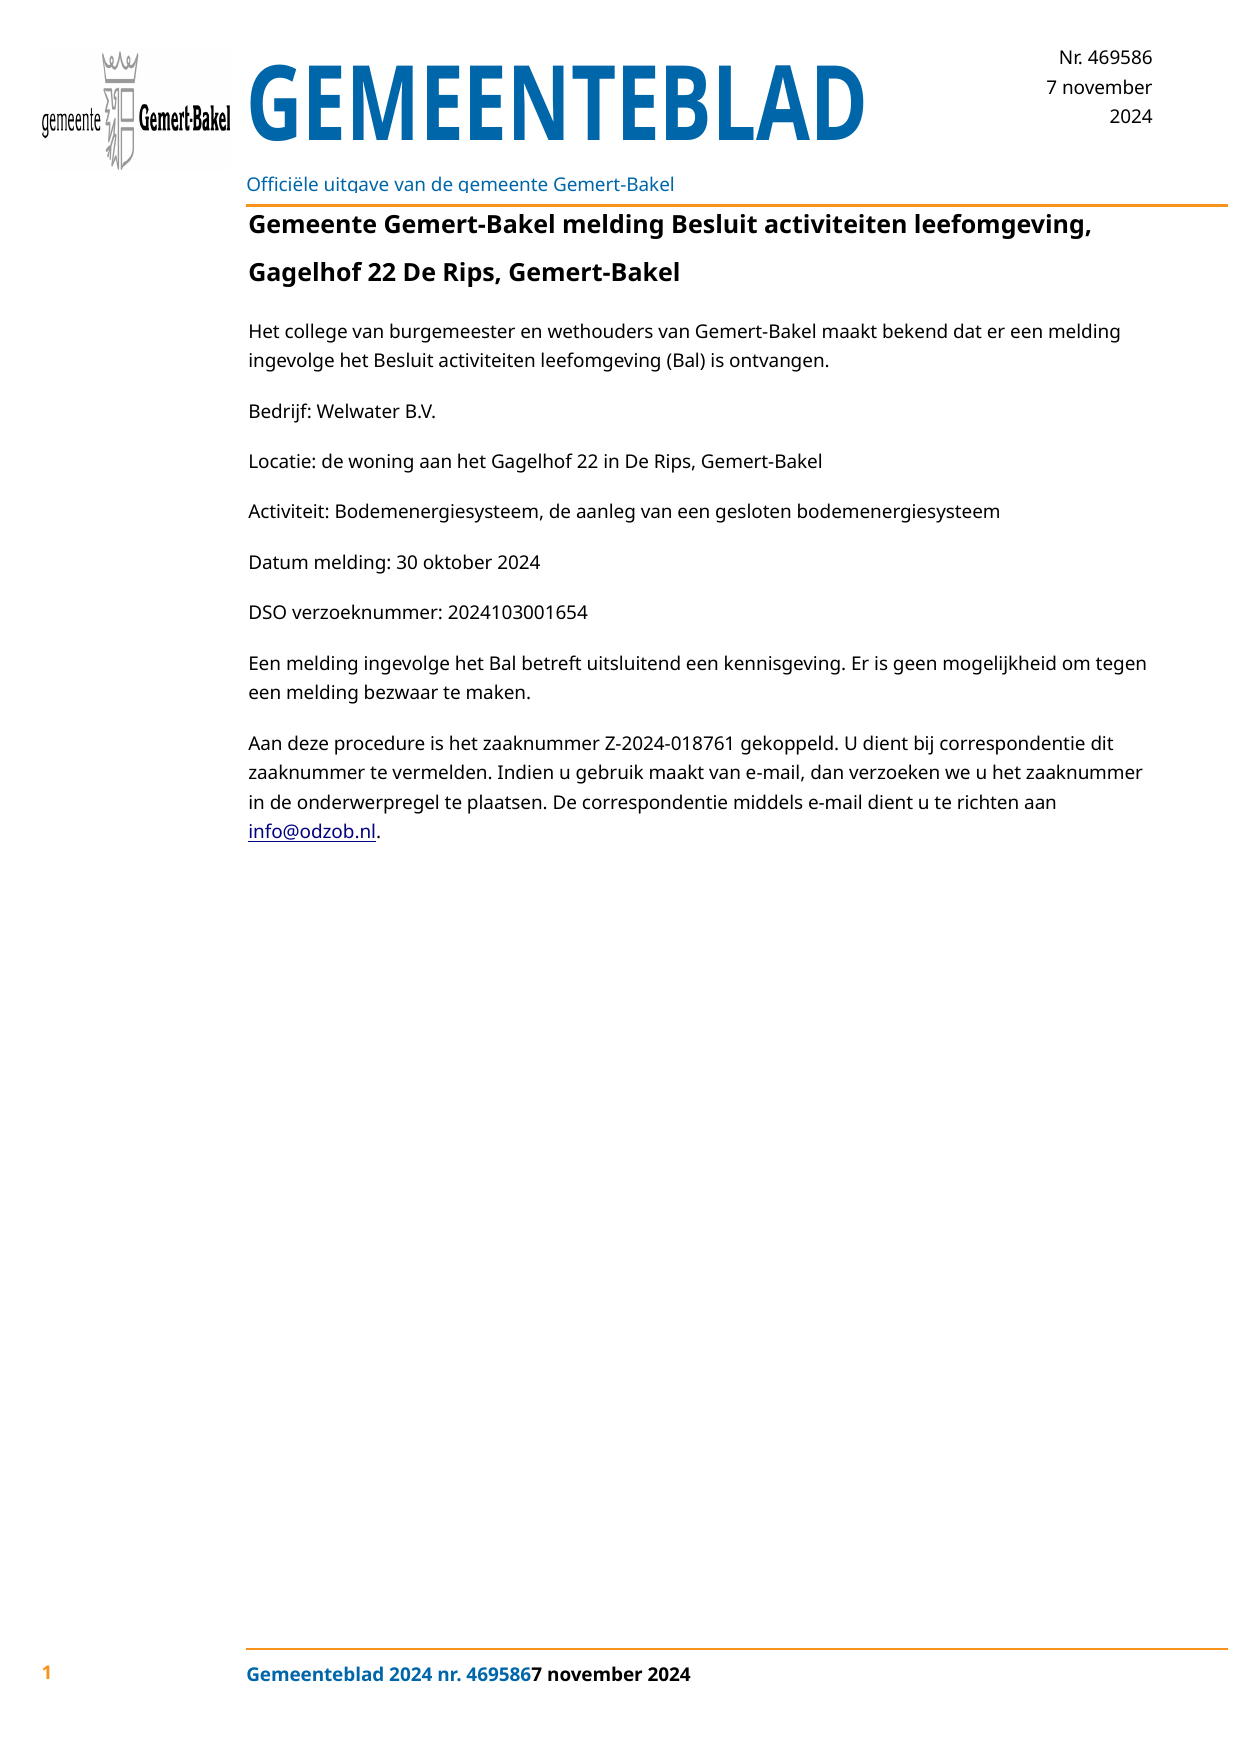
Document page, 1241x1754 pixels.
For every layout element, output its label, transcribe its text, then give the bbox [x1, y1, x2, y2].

text Datum melding: 30 oktober 2024 [248, 549, 1152, 575]
text DSO verzoeknummer: 2024103001654 [248, 599, 1152, 625]
picture [41, 47, 231, 172]
text Aan deze procedure is het zaaknummer Z-2024-018761 gekoppeld. U dient bij correspondentie dit zaaknummer te vermelden. Indien u gebruik maakt van e-mail, dan verzoeken we u het zaaknummer in de onderwerpregel te plaatsen. De correspondentie middels e-mail dient u te richten aan info@odzob.nl. [248, 730, 1152, 844]
text Het college van burgemeester en wethouders van Gemert-Bakel maakt bekend dat er een melding ingevolge het Besluit activiteiten leefomgeving (Bal) is ontvangen. [248, 318, 1152, 373]
text Locatie: de woning aan het Gagelhof 22 in De Rips, Gemert-Bakel [248, 448, 1152, 474]
text Bedrijf: Welwater B.V. [248, 398, 1152, 424]
text Activiteit: Bodemenergiesysteem, de aanleg van een gesloten bodemenergiesysteem [248, 499, 1152, 524]
text Een melding ingevolge het Bal betreft uitsluitend een kennisgeving. Er is geen mogelijkheid om tegen een melding bezwaar te maken. [248, 650, 1152, 705]
text Gemeente Gemert-Bakel melding Besluit activiteiten leefomgeving, Gagelhof 22 De Rips, Gemert-Bakel [248, 207, 1152, 288]
